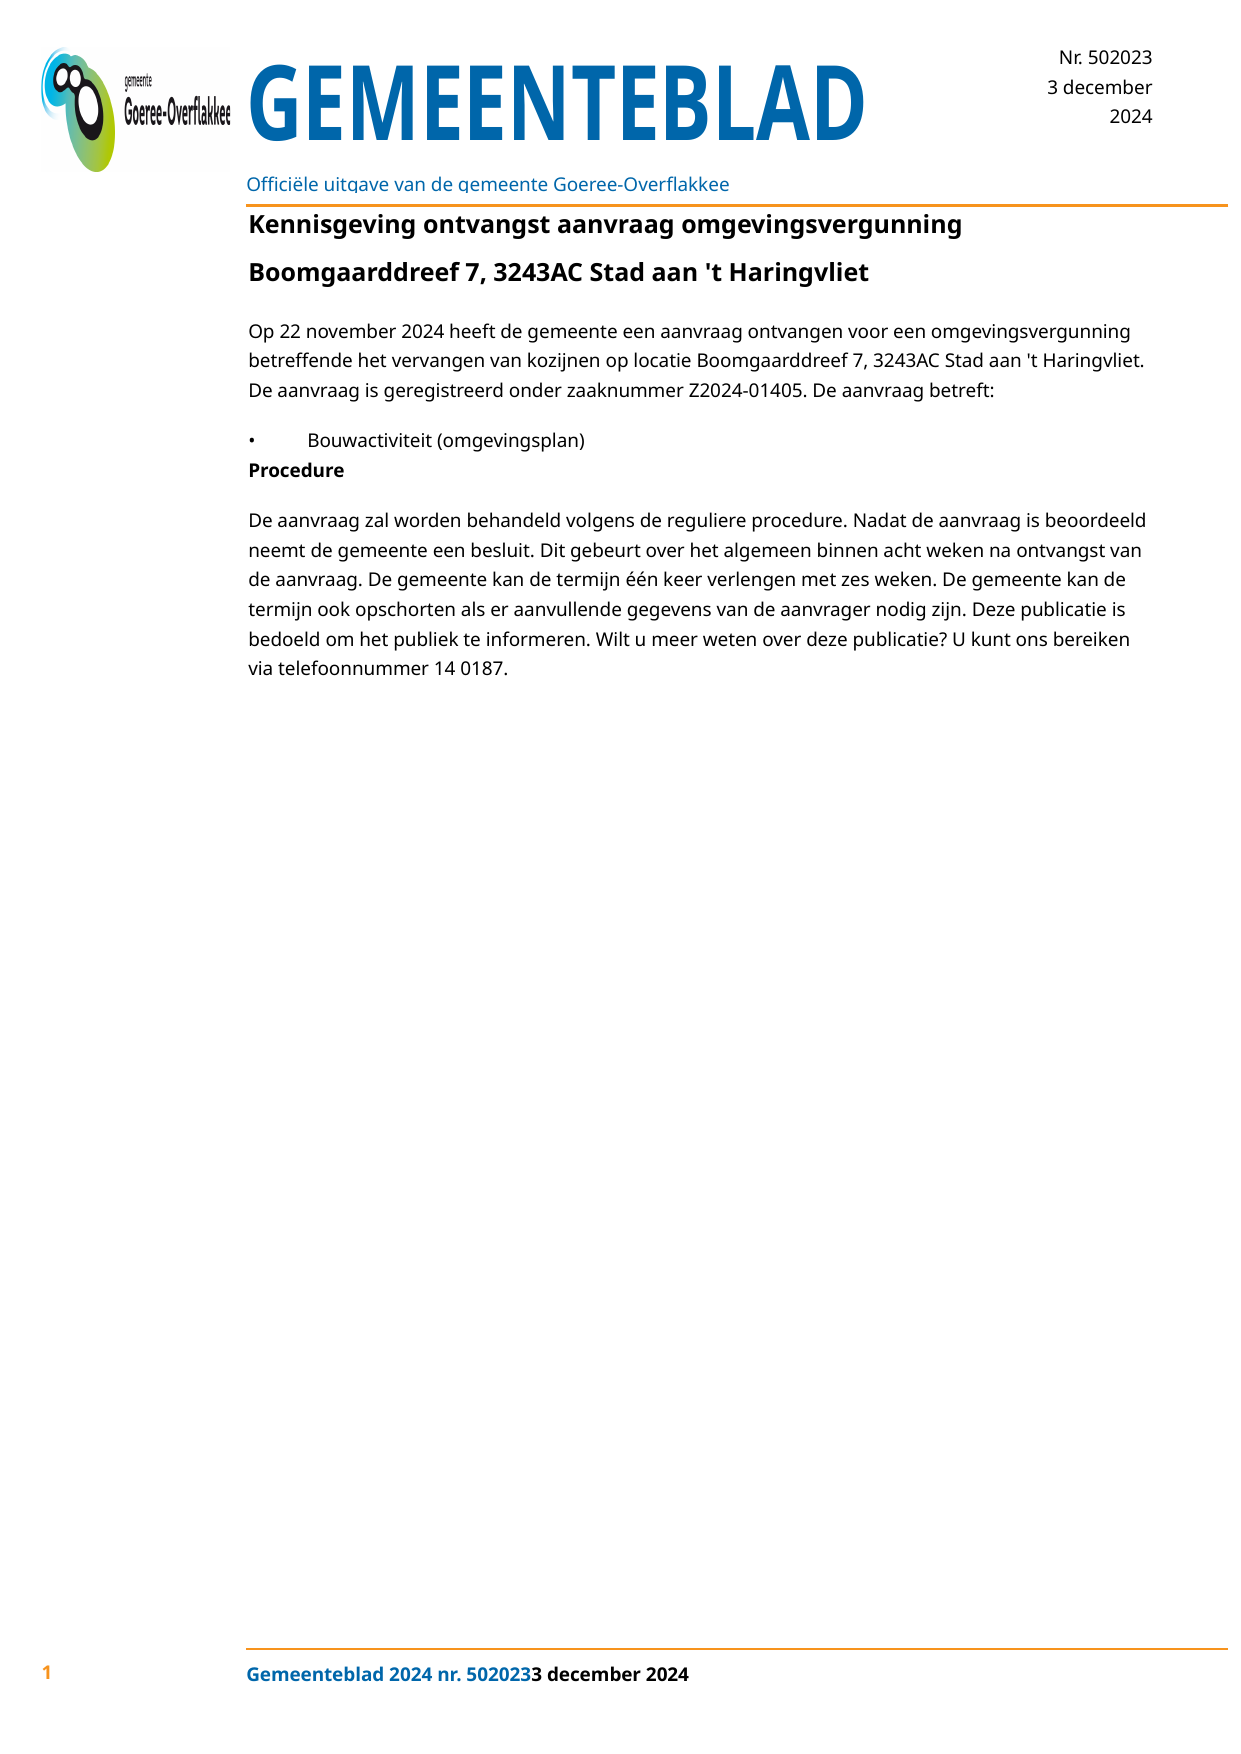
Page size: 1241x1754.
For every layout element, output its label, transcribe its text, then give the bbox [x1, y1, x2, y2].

list Bouwactiviteit (omgevingsplan) [248, 427, 1152, 453]
picture [41, 47, 231, 172]
text Op 22 november 2024 heeft de gemeente een aanvraag ontvangen voor een omgevingsvergunning betreffende het vervangen van kozijnen op locatie Boomgaarddreef 7, 3243AC Stad aan 't Haringvliet. De aanvraag is geregistreerd onder zaaknummer Z2024-01405. De aanvraag betreft: [248, 318, 1152, 403]
text Procedure [248, 457, 1152, 483]
text Kennisgeving ontvangst aanvraag omgevingsvergunning Boomgaarddreef 7, 3243AC Stad aan 't Haringvliet [248, 207, 1152, 288]
text De aanvraag zal worden behandeld volgens de reguliere procedure. Nadat de aanvraag is beoordeeld neemt de gemeente een besluit. Dit gebeurt over het algemeen binnen acht weken na ontvangst van de aanvraag. De gemeente kan de termijn één keer verlengen met zes weken. De gemeente kan de termijn ook opschorten als er aanvullende gegevens van de aanvrager nodig zijn. Deze publicatie is bedoeld om het publiek te informeren. Wilt u meer weten over deze publicatie? U kunt ons bereiken via telefoonnummer 14 0187. [248, 507, 1152, 681]
